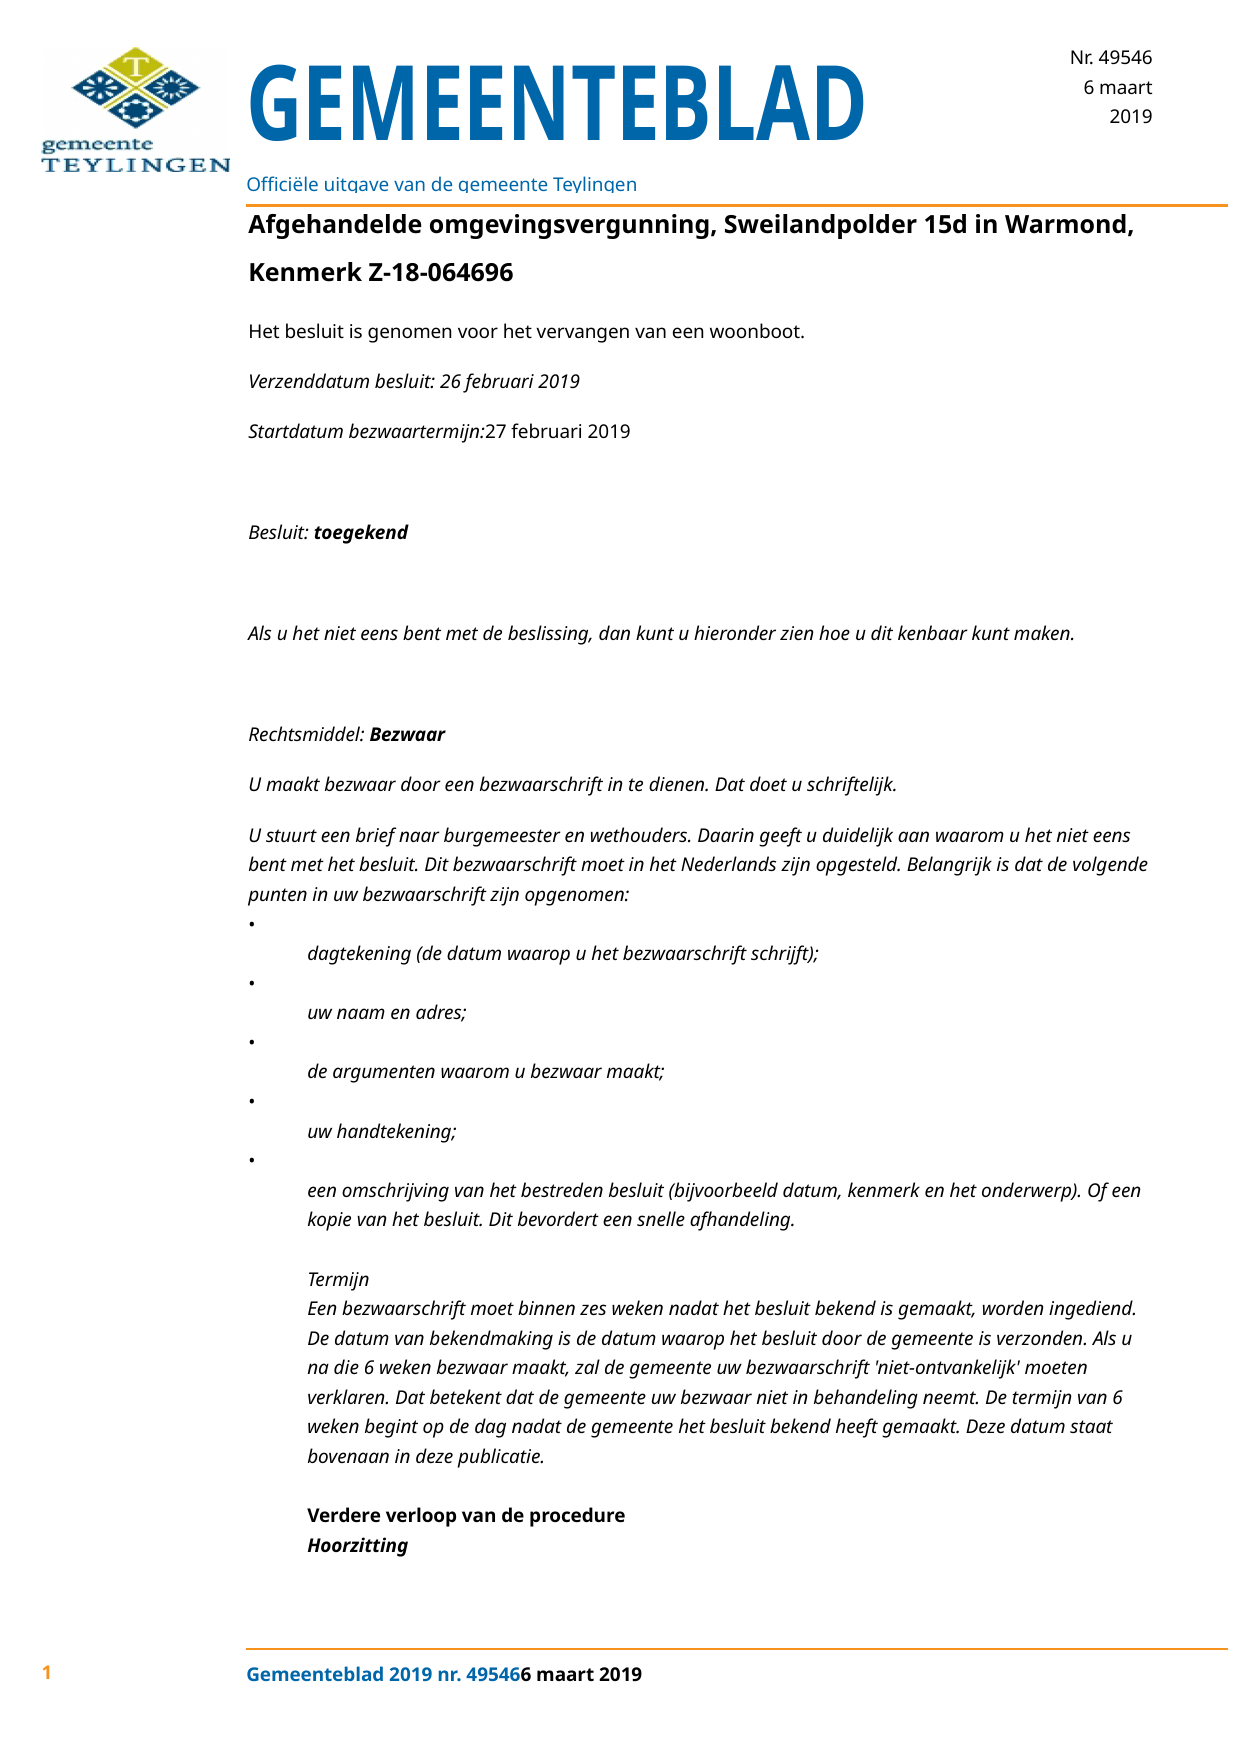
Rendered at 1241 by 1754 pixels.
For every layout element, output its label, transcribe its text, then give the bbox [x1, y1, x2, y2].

picture [41, 47, 231, 172]
text Startdatum bezwaartermijn:27 februari 2019 [248, 419, 1152, 444]
list uw handtekening; [248, 1118, 1152, 1144]
text Besluit: toegekend [248, 519, 1152, 545]
list Verdere verloop van de procedure [248, 1502, 1152, 1528]
list Termijn [248, 1266, 1152, 1292]
text Rechtsmiddel: Bezwaar [248, 721, 1152, 747]
list Een bezwaarschrift moet binnen zes weken nadat het besluit bekend is gemaakt, worden ingediend. De datum van bekendmaking is de datum waarop het besluit door de gemeente is verzonden. Als u na die 6 weken bezwaar maakt, zal de gemeente uw bezwaarschrift 'niet-ontvankelijk' moeten verklaren. Dat betekent dat de gemeente uw bezwaar niet in behandeling neemt. De termijn van 6 weken begint op de dag nadat de gemeente het besluit bekend heeft gemaakt. Deze datum staat bovenaan in deze publicatie. [248, 1295, 1152, 1469]
text Het besluit is genomen voor het vervangen van een woonboot. [248, 318, 1152, 344]
list de argumenten waarom u bezwaar maakt; [248, 1059, 1152, 1084]
list een omschrijving van het bestreden besluit (bijvoorbeeld datum, kenmerk en het onderwerp). Of een kopie van het besluit. Dit bevordert een snelle afhandeling. [248, 1177, 1152, 1232]
text U maakt bezwaar door een bezwaarschrift in te dienen. Dat doet u schriftelijk. [248, 772, 1152, 797]
list dagtekening (de datum waarop u het bezwaarschrift schrijft); [248, 940, 1152, 966]
list uw naam en adres; [248, 999, 1152, 1025]
text Verzenddatum besluit: 26 februari 2019 [248, 368, 1152, 394]
list Hoorzitting [248, 1532, 1152, 1558]
text U stuurt een brief naar burgemeester en wethouders. Daarin geeft u duidelijk aan waarom u het niet eens bent met het besluit. Dit bezwaarschrift moet in het Nederlands zijn opgesteld. Belangrijk is dat de volgende punten in uw bezwaarschrift zijn opgenomen: [248, 822, 1152, 907]
text Als u het niet eens bent met de beslissing, dan kunt u hieronder zien hoe u dit kenbaar kunt maken. [248, 620, 1152, 646]
text Afgehandelde omgevingsvergunning, Sweilandpolder 15d in Warmond, Kenmerk Z-18-064696 [248, 207, 1152, 288]
